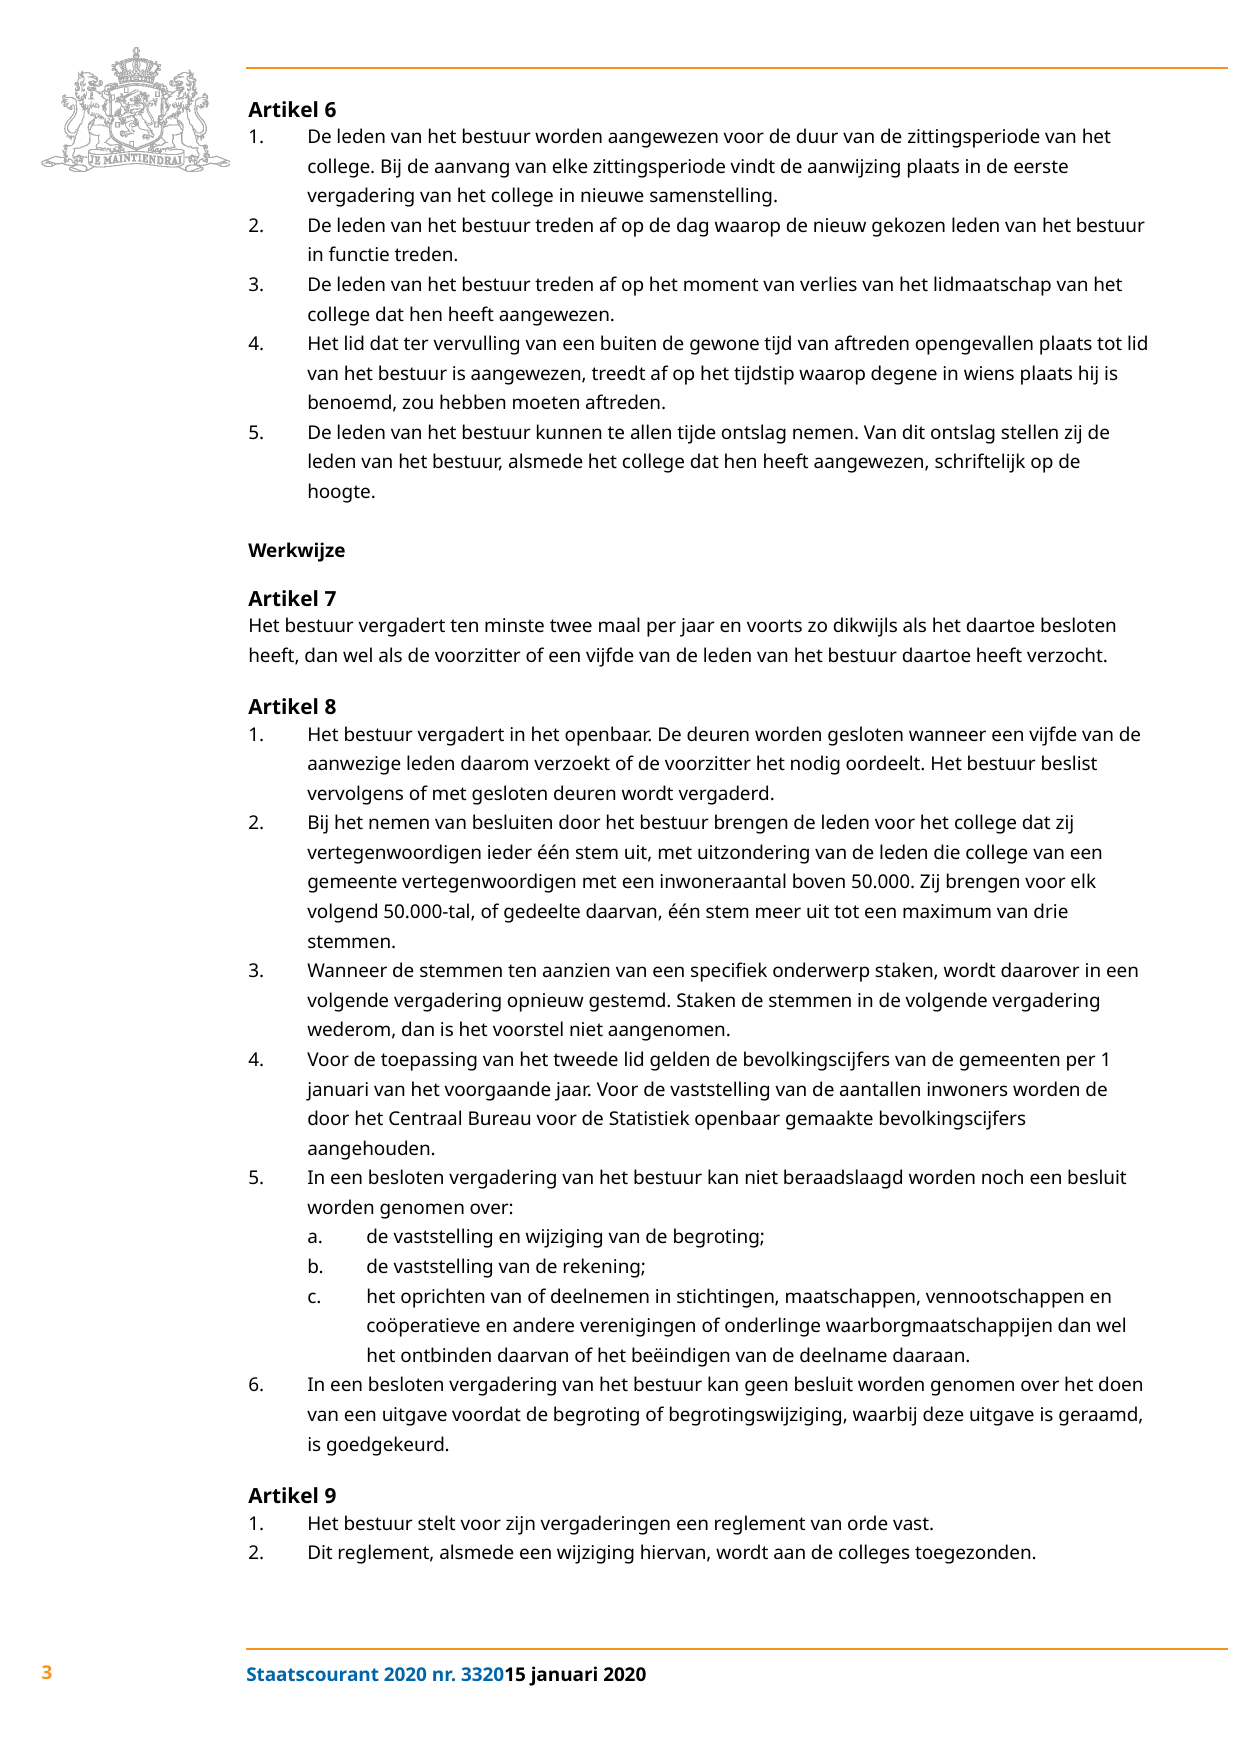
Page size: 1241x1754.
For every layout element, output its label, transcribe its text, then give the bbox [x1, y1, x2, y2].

list de vaststelling en wijziging van de begroting; [307, 1224, 1152, 1249]
text Artikel 6 [248, 95, 1152, 123]
list In een besloten vergadering van het bestuur kan niet beraadslaagd worden noch een besluit worden genomen over: [248, 1164, 1152, 1220]
text Artikel 7 [248, 584, 1152, 612]
text Artikel 9 [248, 1481, 1152, 1510]
text Het bestuur vergadert ten minste twee maal per jaar en voorts zo dikwijls als het daartoe besloten heeft, dan wel als de voorzitter of een vijfde van de leden van het bestuur daartoe heeft verzocht. [248, 612, 1152, 668]
text Artikel 8 [248, 692, 1152, 721]
list Het lid dat ter vervulling van een buiten de gewone tijd van aftreden opengevallen plaats tot lid van het bestuur is aangewezen, treedt af op het tijdstip waarop degene in wiens plaats hij is benoemd, zou hebben moeten aftreden. [248, 330, 1152, 415]
list Het bestuur vergadert in het openbaar. De deuren worden gesloten wanneer een vijfde van de aanwezige leden daarom verzoekt of de voorzitter het nodig oordeelt. Het bestuur beslist vervolgens of met gesloten deuren wordt vergaderd. [248, 721, 1152, 806]
list De leden van het bestuur kunnen te allen tijde ontslag nemen. Van dit ontslag stellen zij de leden van het bestuur, alsmede het college dat hen heeft aangewezen, schriftelijk op de hoogte. [248, 419, 1152, 504]
list Bij het nemen van besluiten door het bestuur brengen de leden voor het college dat zij vertegenwoordigen ieder één stem uit, met uitzondering van de leden die college van een gemeente vertegenwoordigen met een inwoneraantal boven 50.000. Zij brengen voor elk volgend 50.000-tal, of gedeelte daarvan, één stem meer uit tot een maximum van drie stemmen. [248, 809, 1152, 954]
list Dit reglement, alsmede een wijziging hiervan, wordt aan de colleges toegezonden. [248, 1539, 1152, 1565]
list Wanneer de stemmen ten aanzien van een specifiek onderwerp staken, wordt daarover in een volgende vergadering opnieuw gestemd. Staken de stemmen in de volgende vergadering wederom, dan is het voorstel niet aangenomen. [248, 957, 1152, 1042]
picture [41, 47, 231, 172]
list In een besloten vergadering van het bestuur kan geen besluit worden genomen over het doen van een uitgave voordat de begroting of begrotingswijziging, waarbij deze uitgave is geraamd, is goedgekeurd. [248, 1372, 1152, 1457]
list Voor de toepassing van het tweede lid gelden de bevolkingscijfers van de gemeenten per 1 januari van het voorgaande jaar. Voor de vaststelling van de aantallen inwoners worden de door het Centraal Bureau voor de Statistiek openbaar gemaakte bevolkingscijfers aangehouden. [248, 1046, 1152, 1161]
list het oprichten van of deelnemen in stichtingen, maatschappen, vennootschappen en coöperatieve en andere verenigingen of onderlinge waarborgmaatschappijen dan wel het ontbinden daarvan of het beëindigen van de deelname daaraan. [307, 1283, 1152, 1368]
list De leden van het bestuur worden aangewezen voor de duur van de zittingsperiode van het college. Bij de aanvang van elke zittingsperiode vindt de aanwijzing plaats in de eerste vergadering van het college in nieuwe samenstelling. [248, 123, 1152, 208]
list Het bestuur stelt voor zijn vergaderingen een reglement van orde vast. [248, 1510, 1152, 1535]
list De leden van het bestuur treden af op het moment van verlies van het lidmaatschap van het college dat hen heeft aangewezen. [248, 271, 1152, 326]
list de vaststelling van de rekening; [307, 1253, 1152, 1279]
list De leden van het bestuur treden af op de dag waarop de nieuw gekozen leden van het bestuur in functie treden. [248, 212, 1152, 267]
text Werkwijze [248, 537, 1152, 563]
